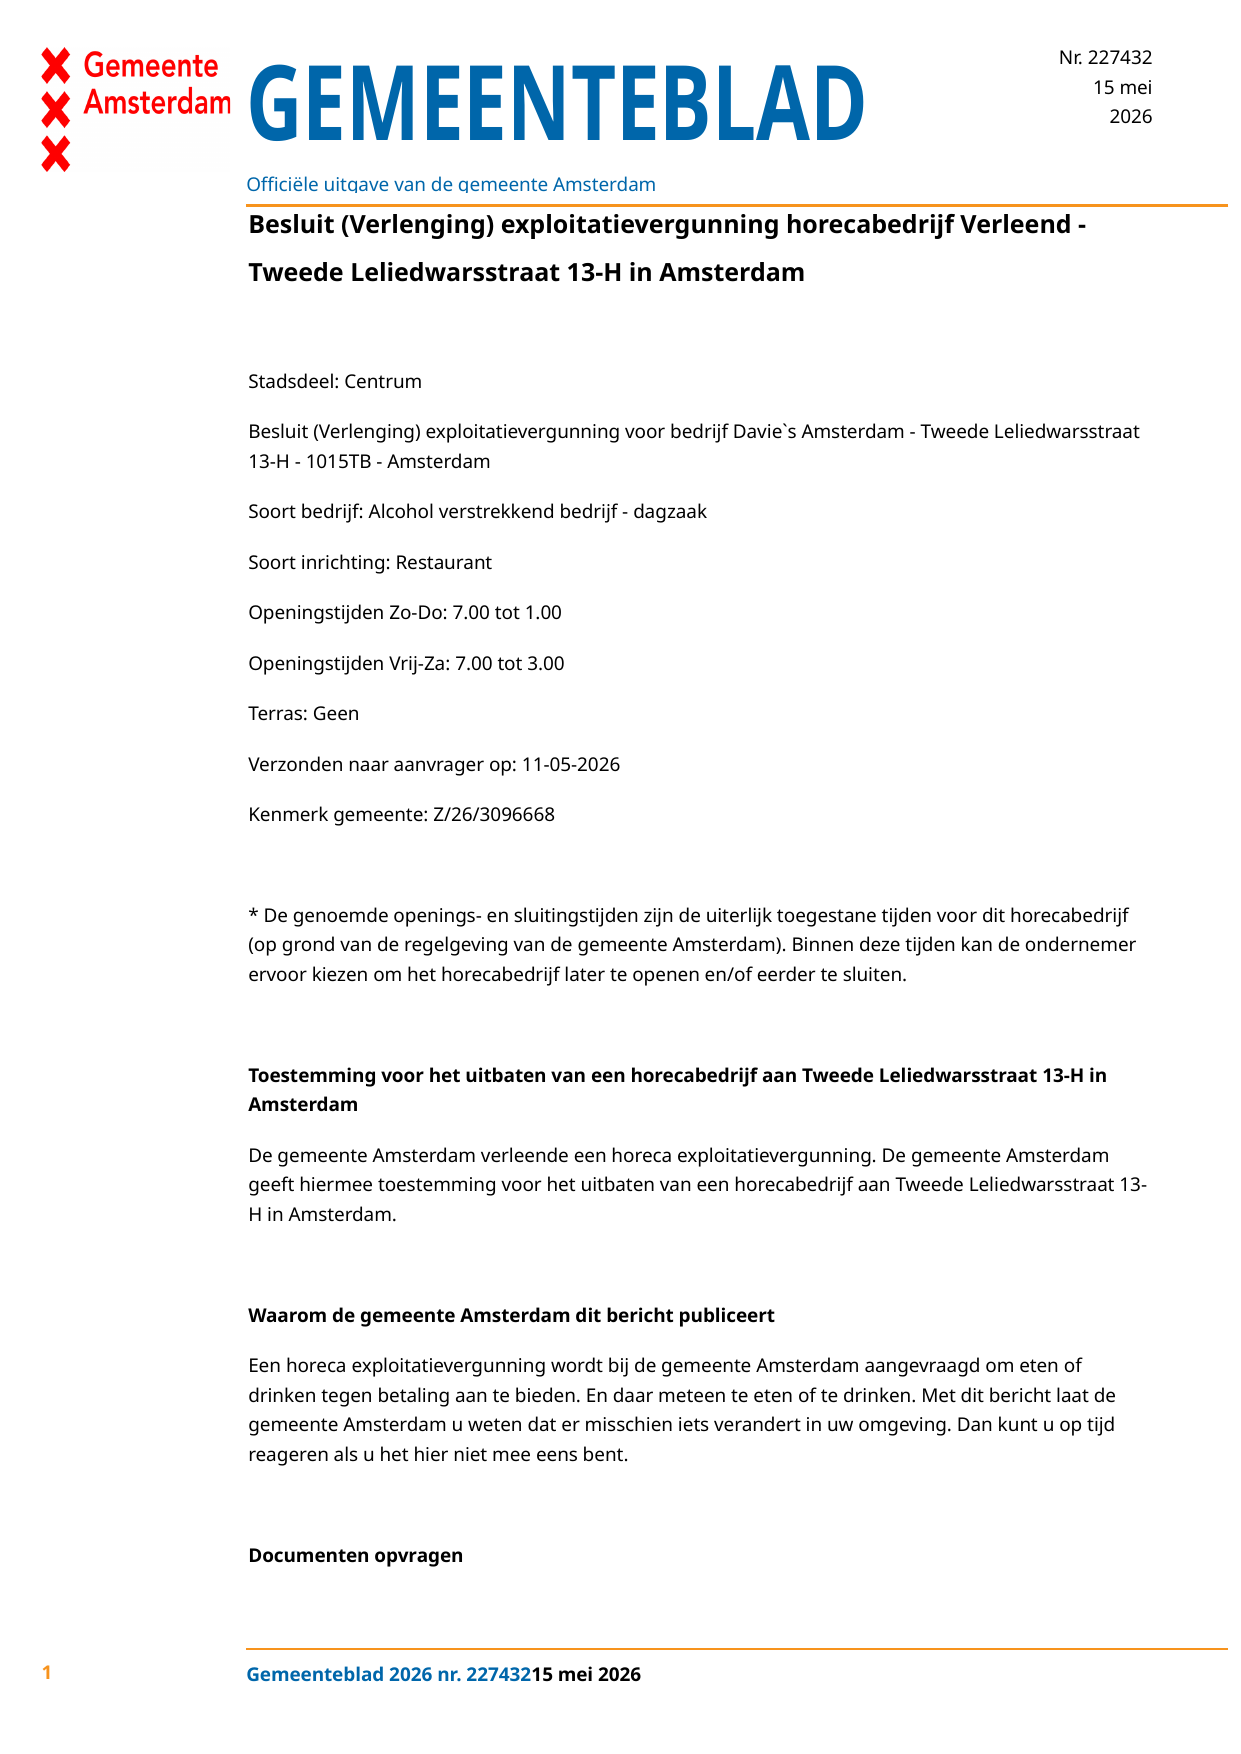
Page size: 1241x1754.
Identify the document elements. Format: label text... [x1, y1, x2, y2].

text Een horeca exploitatievergunning wordt bij de gemeente Amsterdam aangevraagd om eten of drinken tegen betaling aan te bieden. En daar meteen te eten of te drinken. Met dit bericht laat de gemeente Amsterdam u weten dat er misschien iets verandert in uw omgeving. Dan kunt u op tijd reageren als u het hier niet mee eens bent. [248, 1352, 1152, 1467]
text Kenmerk gemeente: Z/26/3096668 [248, 801, 1152, 827]
text Soort inrichting: Restaurant [248, 549, 1152, 575]
text Openingstijden Zo-Do: 7.00 tot 1.00 [248, 599, 1152, 625]
text Besluit (Verlenging) exploitatievergunning voor bedrijf Davie`s Amsterdam - Tweede Leliedwarsstraat 13-H - 1015TB - Amsterdam [248, 419, 1152, 474]
text * De genoemde openings- en sluitingstijden zijn de uiterlijk toegestane tijden voor dit horecabedrijf (op grond van de regelgeving van de gemeente Amsterdam). Binnen deze tijden kan de ondernemer ervoor kiezen om het horecabedrijf later te openen en/of eerder te sluiten. [248, 902, 1152, 987]
text Openingstijden Vrij-Za: 7.00 tot 3.00 [248, 650, 1152, 676]
picture [41, 47, 231, 172]
text Soort bedrijf: Alcohol verstrekkend bedrijf - dagzaak [248, 499, 1152, 524]
text Stadsdeel: Centrum [248, 368, 1152, 394]
text De gemeente Amsterdam verleende een horeca exploitatievergunning. De gemeente Amsterdam geeft hiermee toestemming voor het uitbaten van een horecabedrijf aan Tweede Leliedwarsstraat 13-H in Amsterdam. [248, 1142, 1152, 1227]
text Besluit (Verlenging) exploitatievergunning horecabedrijf Verleend - Tweede Leliedwarsstraat 13-H in Amsterdam [248, 207, 1152, 288]
text Terras: Geen [248, 700, 1152, 726]
text Documenten opvragen [248, 1542, 1152, 1568]
text Toestemming voor het uitbaten van een horecabedrijf aan Tweede Leliedwarsstraat 13-H in Amsterdam [248, 1062, 1152, 1117]
text Verzonden naar aanvrager op: 11-05-2026 [248, 751, 1152, 777]
text Waarom de gemeente Amsterdam dit bericht publiceert [248, 1302, 1152, 1328]
